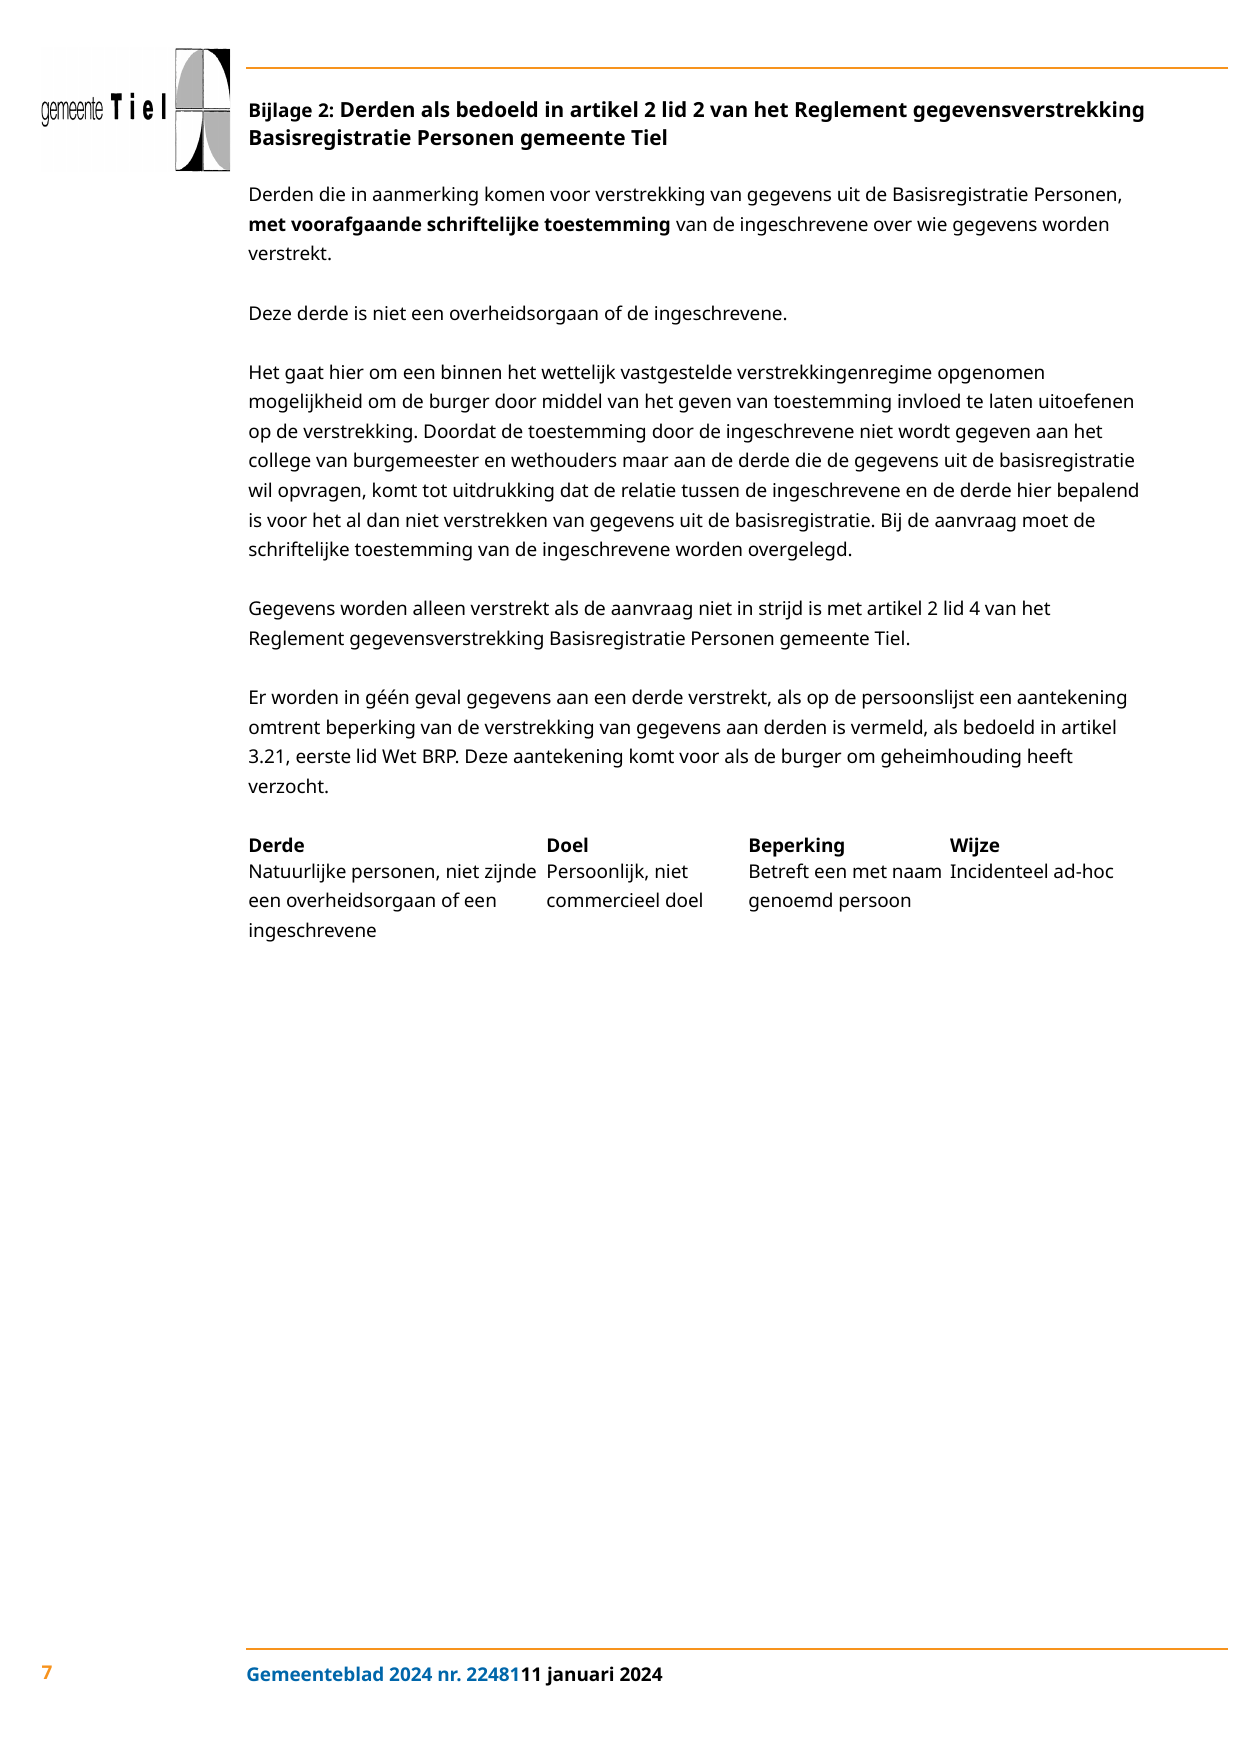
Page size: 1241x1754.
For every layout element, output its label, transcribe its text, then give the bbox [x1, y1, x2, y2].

table_cell Persoonlijk, niet commercieel doel [546, 858, 748, 943]
text Bijlage 2: Derden als bedoeld in artikel 2 lid 2 van het Reglement gegevensverstrekking Basisregistratie Personen gemeente Tiel [248, 95, 1152, 152]
table_header Wijze [950, 832, 1152, 858]
text Het gaat hier om een binnen het wettelijk vastgestelde verstrekkingenregime opgenomen mogelijkheid om de burger door middel van het geven van toestemming invloed te laten uitoefenen op de verstrekking. Doordat de toestemming door de ingeschrevene niet wordt gegeven aan het college van burgemeester en wethouders maar aan de derde die de gegevens uit de basisregistratie wil opvragen, komt tot uitdrukking dat de relatie tussen de ingeschrevene en de derde hier bepalend is voor het al dan niet verstrekken van gegevens uit de basisregistratie. Bij de aanvraag moet de schriftelijke toestemming van de ingeschrevene worden overgelegd. [248, 359, 1152, 562]
text Derden die in aanmerking komen voor verstrekking van gegevens uit de Basisregistratie Personen, met voorafgaande schriftelijke toestemming van de ingeschrevene over wie gegevens worden verstrekt. [248, 181, 1152, 266]
text Gegevens worden alleen verstrekt als de aanvraag niet in strijd is met artikel 2 lid 4 van het Reglement gegevensverstrekking Basisregistratie Personen gemeente Tiel. [248, 596, 1152, 651]
table_header Doel [546, 832, 748, 858]
table_header Derde [248, 832, 546, 858]
picture [41, 47, 231, 172]
table_cell Natuurlijke personen, niet zijnde een overheidsorgaan of een ingeschrevene [248, 858, 546, 943]
table_header Beperking [748, 832, 950, 858]
table_cell Betreft een met naam genoemd persoon [748, 858, 950, 943]
table_cell Incidenteel ad-hoc [950, 858, 1152, 943]
text Er worden in géén geval gegevens aan een derde verstrekt, als op de persoonslijst een aantekening omtrent beperking van de verstrekking van gegevens aan derden is vermeld, als bedoeld in artikel 3.21, eerste lid Wet BRP. Deze aantekening komt voor als de burger om geheimhouding heeft verzocht. [248, 684, 1152, 799]
text Deze derde is niet een overheidsorgaan of de ingeschrevene. [248, 300, 1152, 325]
